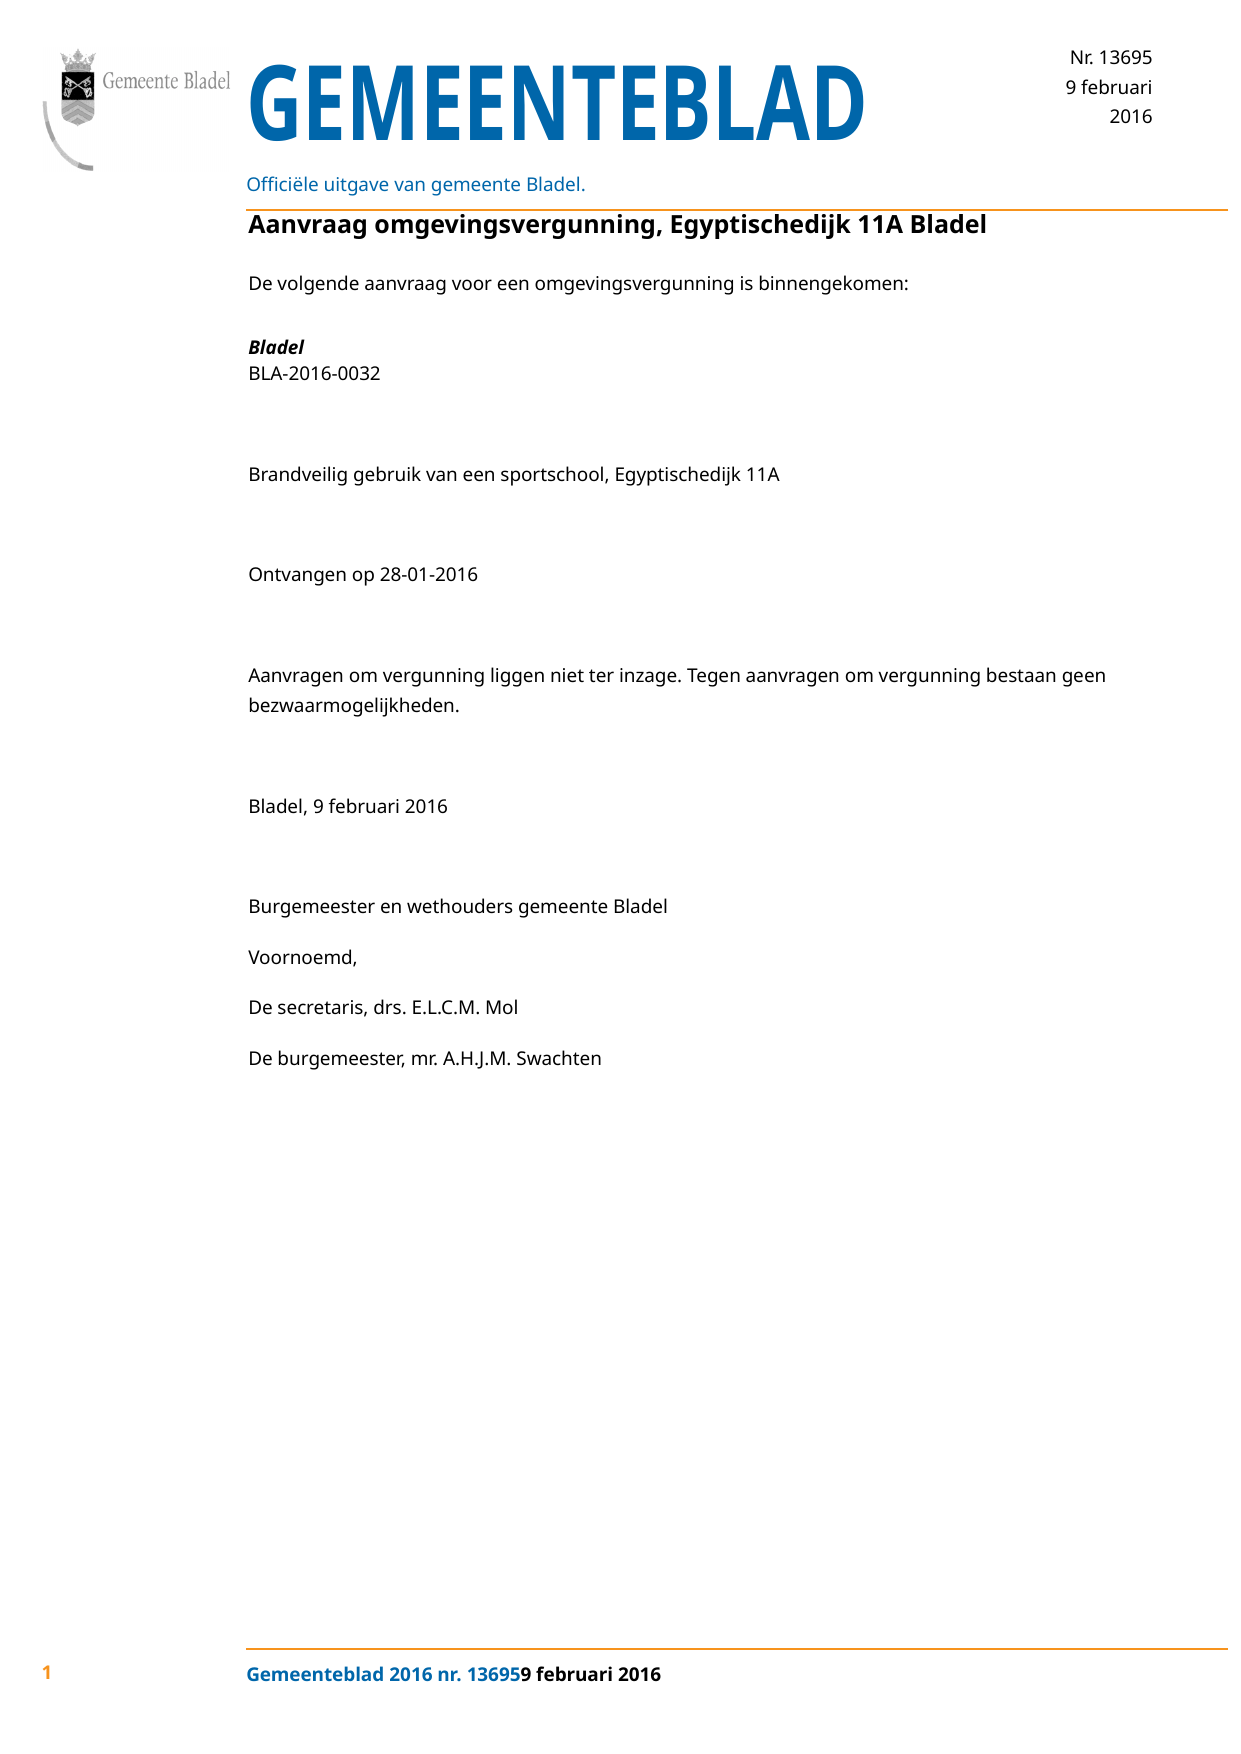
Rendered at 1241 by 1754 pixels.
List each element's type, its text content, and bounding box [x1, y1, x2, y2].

text Brandveilig gebruik van een sportschool, Egyptischedijk 11A [248, 461, 1152, 487]
text Bladel, 9 februari 2016 [248, 793, 1152, 819]
text Burgemeester en wethouders gemeente Bladel [248, 894, 1152, 919]
text Voornoemd, [248, 944, 1152, 970]
text De secretaris, drs. E.L.C.M. Mol [248, 994, 1152, 1020]
text Aanvraag omgevingsvergunning, Egyptischedijk 11A Bladel [248, 211, 1152, 241]
text De volgende aanvraag voor een omgevingsvergunning is binnengekomen: [248, 270, 1152, 296]
text De burgemeester, mr. A.H.J.M. Swachten [248, 1045, 1152, 1071]
text BLA-2016-0032 [248, 360, 1152, 386]
text Ontvangen op 28-01-2016 [248, 562, 1152, 587]
text Aanvragen om vergunning liggen niet ter inzage. Tegen aanvragen om vergunning bestaan geen bezwaarmogelijkheden. [248, 662, 1152, 718]
text Bladel [248, 334, 1152, 360]
picture [41, 47, 231, 172]
